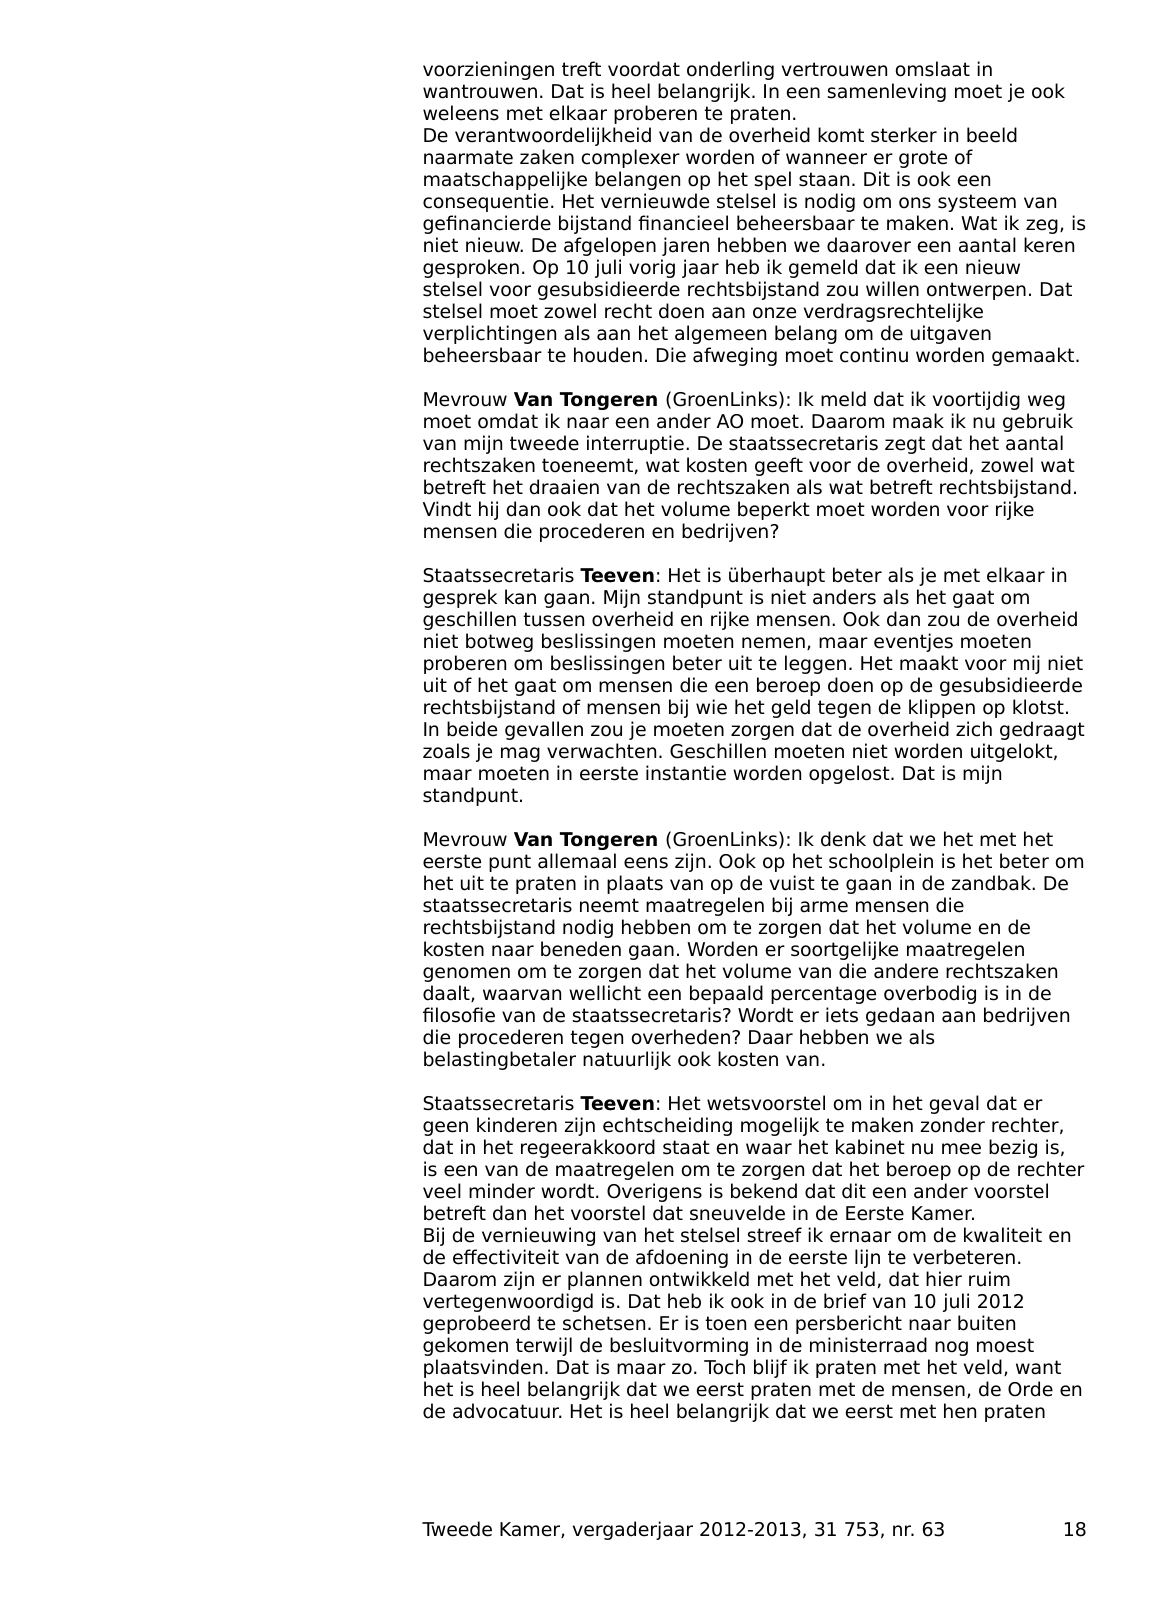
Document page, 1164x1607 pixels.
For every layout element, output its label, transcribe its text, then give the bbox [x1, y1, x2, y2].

text Mevrouw Van Tongeren (GroenLinks): Ik meld dat ik voortijdig weg moet omdat ik naar een ander AO moet. Daarom maak ik nu gebruik van mijn tweede interruptie. De staatssecretaris zegt dat het aantal rechtszaken toeneemt, wat kosten geeft voor de overheid, zowel wat betreft het draaien van de rechtszaken als wat betreft rechtsbijstand. Vindt hij dan ook dat het volume beperkt moet worden voor rijke mensen die procederen en bedrijven? [422, 389, 1087, 543]
text Staatssecretaris Teeven: Het wetsvoorstel om in het geval dat er geen kinderen zijn echtscheiding mogelijk te maken zonder rechter, dat in het regeerakkoord staat en waar het kabinet nu mee bezig is, is een van de maatregelen om te zorgen dat het beroep op de rechter veel minder wordt. Overigens is bekend dat dit een ander voorstel betreft dan het voorstel dat sneuvelde in de Eerste Kamer. [422, 1093, 1087, 1225]
text De verantwoordelijkheid van de overheid komt sterker in beeld naarmate zaken complexer worden of wanneer er grote of maatschappelijke belangen op het spel staan. Dit is ook een consequentie. Het vernieuwde stelsel is nodig om ons systeem van gefinancierde bijstand financieel beheersbaar te maken. Wat ik zeg, is niet nieuw. De afgelopen jaren hebben we daarover een aantal keren gesproken. Op 10 juli vorig jaar heb ik gemeld dat ik een nieuw stelsel voor gesubsidieerde rechtsbijstand zou willen ontwerpen. Dat stelsel moet zowel recht doen aan onze verdragsrechtelijke verplichtingen als aan het algemeen belang om de uitgaven beheersbaar te houden. Die afweging moet continu worden gemaakt. [422, 125, 1087, 367]
text Bij de vernieuwing van het stelsel streef ik ernaar om de kwaliteit en de effectiviteit van de afdoening in de eerste lijn te verbeteren. Daarom zijn er plannen ontwikkeld met het veld, dat hier ruim vertegenwoordigd is. Dat heb ik ook in de brief van 10 juli 2012 geprobeerd te schetsen. Er is toen een persbericht naar buiten gekomen terwijl de besluitvorming in de ministerraad nog moest plaatsvinden. Dat is maar zo. Toch blijf ik praten met het veld, want het is heel belangrijk dat we eerst praten met de mensen, de Orde en de advocatuur. Het is heel belangrijk dat we eerst met hen praten [422, 1225, 1087, 1423]
text voorzieningen treft voordat onderling vertrouwen omslaat in wantrouwen. Dat is heel belangrijk. In een samenleving moet je ook weleens met elkaar proberen te praten. [422, 59, 1087, 125]
text Staatssecretaris Teeven: Het is überhaupt beter als je met elkaar in gesprek kan gaan. Mijn standpunt is niet anders als het gaat om geschillen tussen overheid en rijke mensen. Ook dan zou de overheid niet botweg beslissingen moeten nemen, maar eventjes moeten proberen om beslissingen beter uit te leggen. Het maakt voor mij niet uit of het gaat om mensen die een beroep doen op de gesubsidieerde rechtsbijstand of mensen bij wie het geld tegen de klippen op klotst. In beide gevallen zou je moeten zorgen dat de overheid zich gedraagt zoals je mag verwachten. Geschillen moeten niet worden uitgelokt, maar moeten in eerste instantie worden opgelost. Dat is mijn standpunt. [422, 565, 1087, 807]
text Mevrouw Van Tongeren (GroenLinks): Ik denk dat we het met het eerste punt allemaal eens zijn. Ook op het schoolplein is het beter om het uit te praten in plaats van op de vuist te gaan in de zandbak. De staatssecretaris neemt maatregelen bij arme mensen die rechtsbijstand nodig hebben om te zorgen dat het volume en de kosten naar beneden gaan. Worden er soortgelijke maatregelen genomen om te zorgen dat het volume van die andere rechtszaken daalt, waarvan wellicht een bepaald percentage overbodig is in de filosofie van de staatssecretaris? Wordt er iets gedaan aan bedrijven die procederen tegen overheden? Daar hebben we als belastingbetaler natuurlijk ook kosten van. [422, 829, 1087, 1071]
